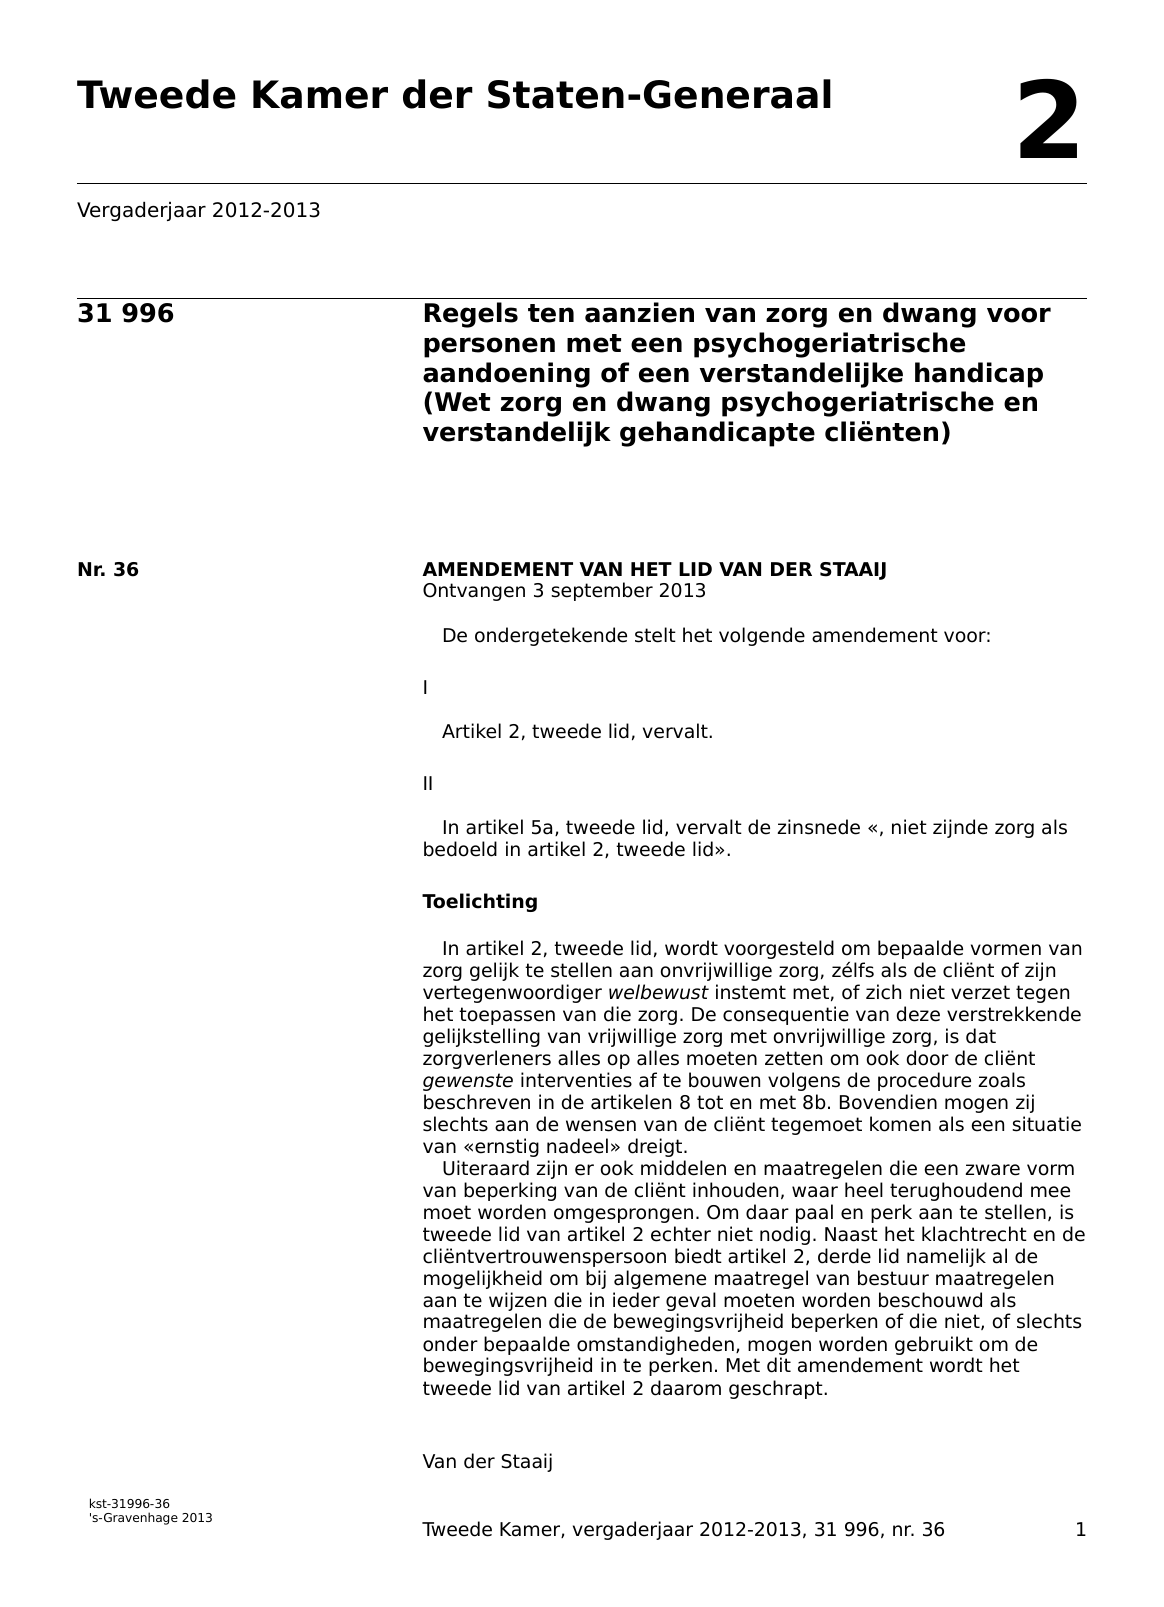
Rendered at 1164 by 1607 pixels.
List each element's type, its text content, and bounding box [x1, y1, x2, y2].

text Artikel 2, tweede lid, vervalt. [422, 721, 1087, 743]
subtitle Toelichting [422, 891, 1087, 913]
text De ondergetekende stelt het volgende amendement voor: [422, 624, 1087, 647]
text Ontvangen 3 september 2013 [422, 580, 1087, 602]
text In artikel 5a, tweede lid, vervalt de zinsnede «, niet zijnde zorg als bedoeld in artikel 2, tweede lid». [422, 817, 1087, 861]
subtitle Nr. 36 AMENDEMENT VAN HET LID VAN DER STAAIJ [77, 558, 1087, 580]
text Uiteraard zijn er ook middelen en maatregelen die een zware vorm van beperking van de cliënt inhouden, waar heel terughoudend mee moet worden omgesprongen. Om daar paal en perk aan te stellen, is tweede lid van artikel 2 echter niet nodig. Naast het klachtrecht en de cliëntvertrouwenspersoon biedt artikel 2, derde lid namelijk al de mogelijkheid om bij algemene maatregel van bestuur maatregelen aan te wijzen die in ieder geval moeten worden beschouwd als maatregelen die de bewegingsvrijheid beperken of die niet, of slechts onder bepaalde omstandigheden, mogen worden gebruikt om de bewegingsvrijheid in te perken. Met dit amendement wordt het tweede lid van artikel 2 daarom geschrapt. [422, 1158, 1087, 1399]
table_cell Vergaderjaar 2012-2013 [77, 184, 1087, 298]
text Van der Staaij [422, 1429, 1087, 1473]
subtitle I [422, 677, 1087, 698]
table_header Tweede Kamer der Staten-Generaal [77, 59, 886, 183]
subtitle II [422, 773, 1087, 795]
table_header 2 [886, 59, 1087, 183]
subtitle 31 996 Regels ten aanzien van zorg en dwang voor personen met een psychogeriatrische aandoening of een verstandelijke handicap (Wet zorg en dwang psychogeriatrische en verstandelijk gehandicapte cliënten) [77, 299, 1087, 447]
text In artikel 2, tweede lid, wordt voorgesteld om bepaalde vormen van zorg gelijk te stellen aan onvrijwillige zorg, zélfs als de cliënt of zijn vertegenwoordiger welbewust instemt met, of zich niet verzet tegen het toepassen van die zorg. De consequentie van deze verstrekkende gelijkstelling van vrijwillige zorg met onvrijwillige zorg, is dat zorgverleners alles op alles moeten zetten om ook door de cliënt gewenste interventies af te bouwen volgens de procedure zoals beschreven in de artikelen 8 tot en met 8b. Bovendien mogen zij slechts aan de wensen van de cliënt tegemoet komen als een situatie van «ernstig nadeel» dreigt. [422, 938, 1087, 1158]
text 's-Gravenhage 2013 [88, 1511, 323, 1525]
text kst-31996-36 [88, 1497, 323, 1511]
